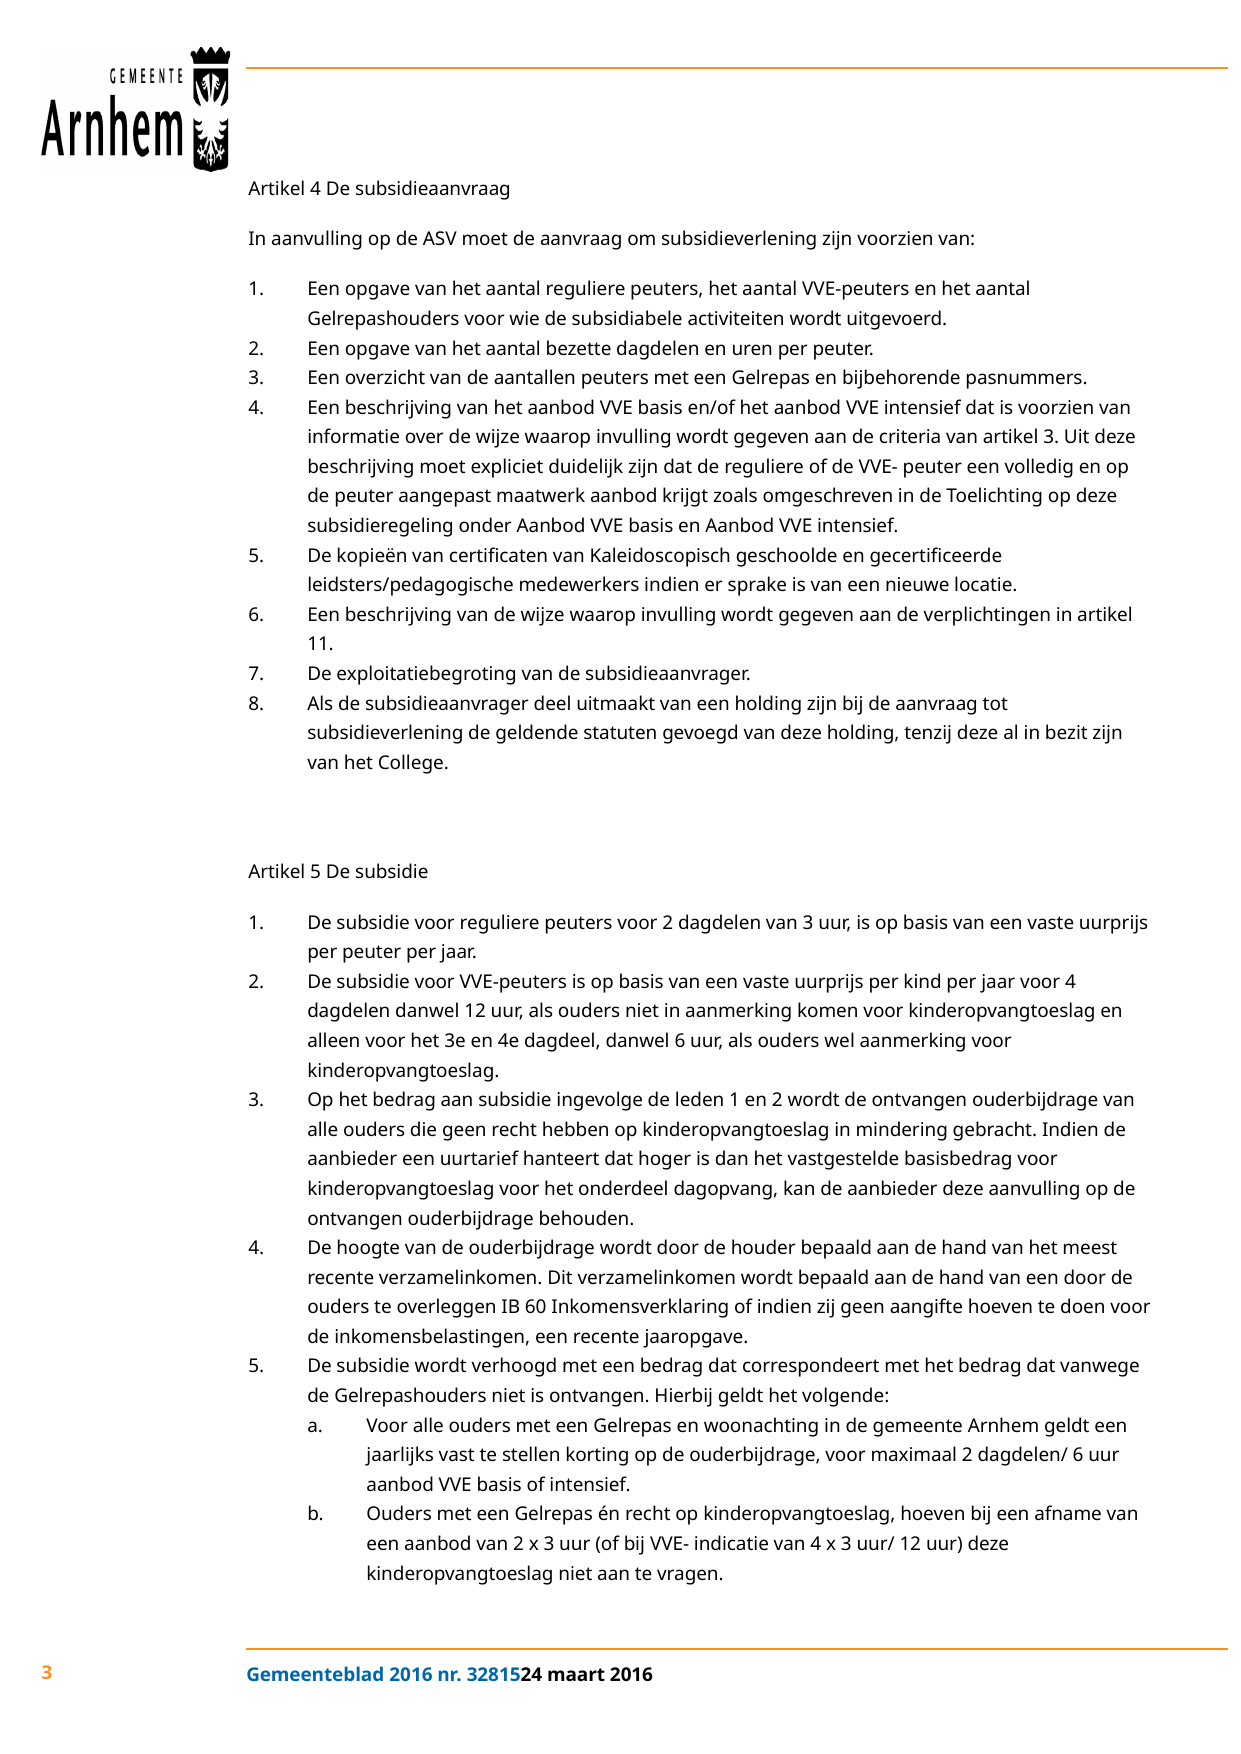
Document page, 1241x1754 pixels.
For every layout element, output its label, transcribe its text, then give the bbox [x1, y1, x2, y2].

list De subsidie voor reguliere peuters voor 2 dagdelen van 3 uur, is op basis van een vaste uurprijs per peuter per jaar. [248, 909, 1152, 964]
text Artikel 4 De subsidieaanvraag [248, 175, 1152, 201]
list Als de subsidieaanvrager deel uitmaakt van een holding zijn bij de aanvraag tot subsidieverlening de geldende statuten gevoegd van deze holding, tenzij deze al in bezit zijn van het College. [248, 690, 1152, 775]
list Een overzicht van de aantallen peuters met een Gelrepas en bijbehorende pasnummers. [248, 364, 1152, 390]
list Op het bedrag aan subsidie ingevolge de leden 1 en 2 wordt de ontvangen ouderbijdrage van alle ouders die geen recht hebben op kinderopvangtoeslag in mindering gebracht. Indien de aanbieder een uurtarief hanteert dat hoger is dan het vastgestelde basisbedrag voor kinderopvangtoeslag voor het onderdeel dagopvang, kan de aanbieder deze aanvulling op de ontvangen ouderbijdrage behouden. [248, 1086, 1152, 1231]
list Ouders met een Gelrepas én recht op kinderopvangtoeslag, hoeven bij een afname van een aanbod van 2 x 3 uur (of bij VVE- indicatie van 4 x 3 uur/ 12 uur) deze kinderopvangtoeslag niet aan te vragen. [307, 1501, 1152, 1586]
list Een opgave van het aantal bezette dagdelen en uren per peuter. [248, 335, 1152, 361]
list De subsidie wordt verhoogd met een bedrag dat correspondeert met het bedrag dat vanwege de Gelrepashouders niet is ontvangen. Hierbij geldt het volgende: [248, 1353, 1152, 1408]
list Een opgave van het aantal reguliere peuters, het aantal VVE-peuters en het aantal Gelrepashouders voor wie de subsidiabele activiteiten wordt uitgevoerd. [248, 276, 1152, 331]
list De hoogte van de ouderbijdrage wordt door de houder bepaald aan de hand van het meest recente verzamelinkomen. Dit verzamelinkomen wordt bepaald aan de hand van een door de ouders te overleggen IB 60 Inkomensverklaring of indien zij geen aangifte hoeven te doen voor de inkomensbelastingen, een recente jaaropgave. [248, 1234, 1152, 1349]
list Een beschrijving van de wijze waarop invulling wordt gegeven aan de verplichtingen in artikel 11. [248, 601, 1152, 656]
text In aanvulling op de ASV moet de aanvraag om subsidieverlening zijn voorzien van: [248, 225, 1152, 251]
list De subsidie voor VVE-peuters is op basis van een vaste uurprijs per kind per jaar voor 4 dagdelen danwel 12 uur, als ouders niet in aanmerking komen voor kinderopvangtoeslag en alleen voor het 3e en 4e dagdeel, danwel 6 uur, als ouders wel aanmerking voor kinderopvangtoeslag. [248, 968, 1152, 1083]
picture [41, 47, 231, 172]
list De kopieën van certificaten van Kaleidoscopisch geschoolde en gecertificeerde leidsters/pedagogische medewerkers indien er sprake is van een nieuwe locatie. [248, 542, 1152, 597]
list Een beschrijving van het aanbod VVE basis en/of het aanbod VVE intensief dat is voorzien van informatie over de wijze waarop invulling wordt gegeven aan de criteria van artikel 3. Uit deze beschrijving moet expliciet duidelijk zijn dat de reguliere of de VVE- peuter een volledig en op de peuter aangepast maatwerk aanbod krijgt zoals omgeschreven in de Toelichting op deze subsidieregeling onder Aanbod VVE basis en Aanbod VVE intensief. [248, 394, 1152, 538]
list Voor alle ouders met een Gelrepas en woonachting in de gemeente Arnhem geldt een jaarlijks vast te stellen korting op de ouderbijdrage, voor maximaal 2 dagdelen/ 6 uur aanbod VVE basis of intensief. [307, 1412, 1152, 1497]
text Artikel 5 De subsidie [248, 858, 1152, 884]
list De exploitatiebegroting van de subsidieaanvrager. [248, 660, 1152, 686]
